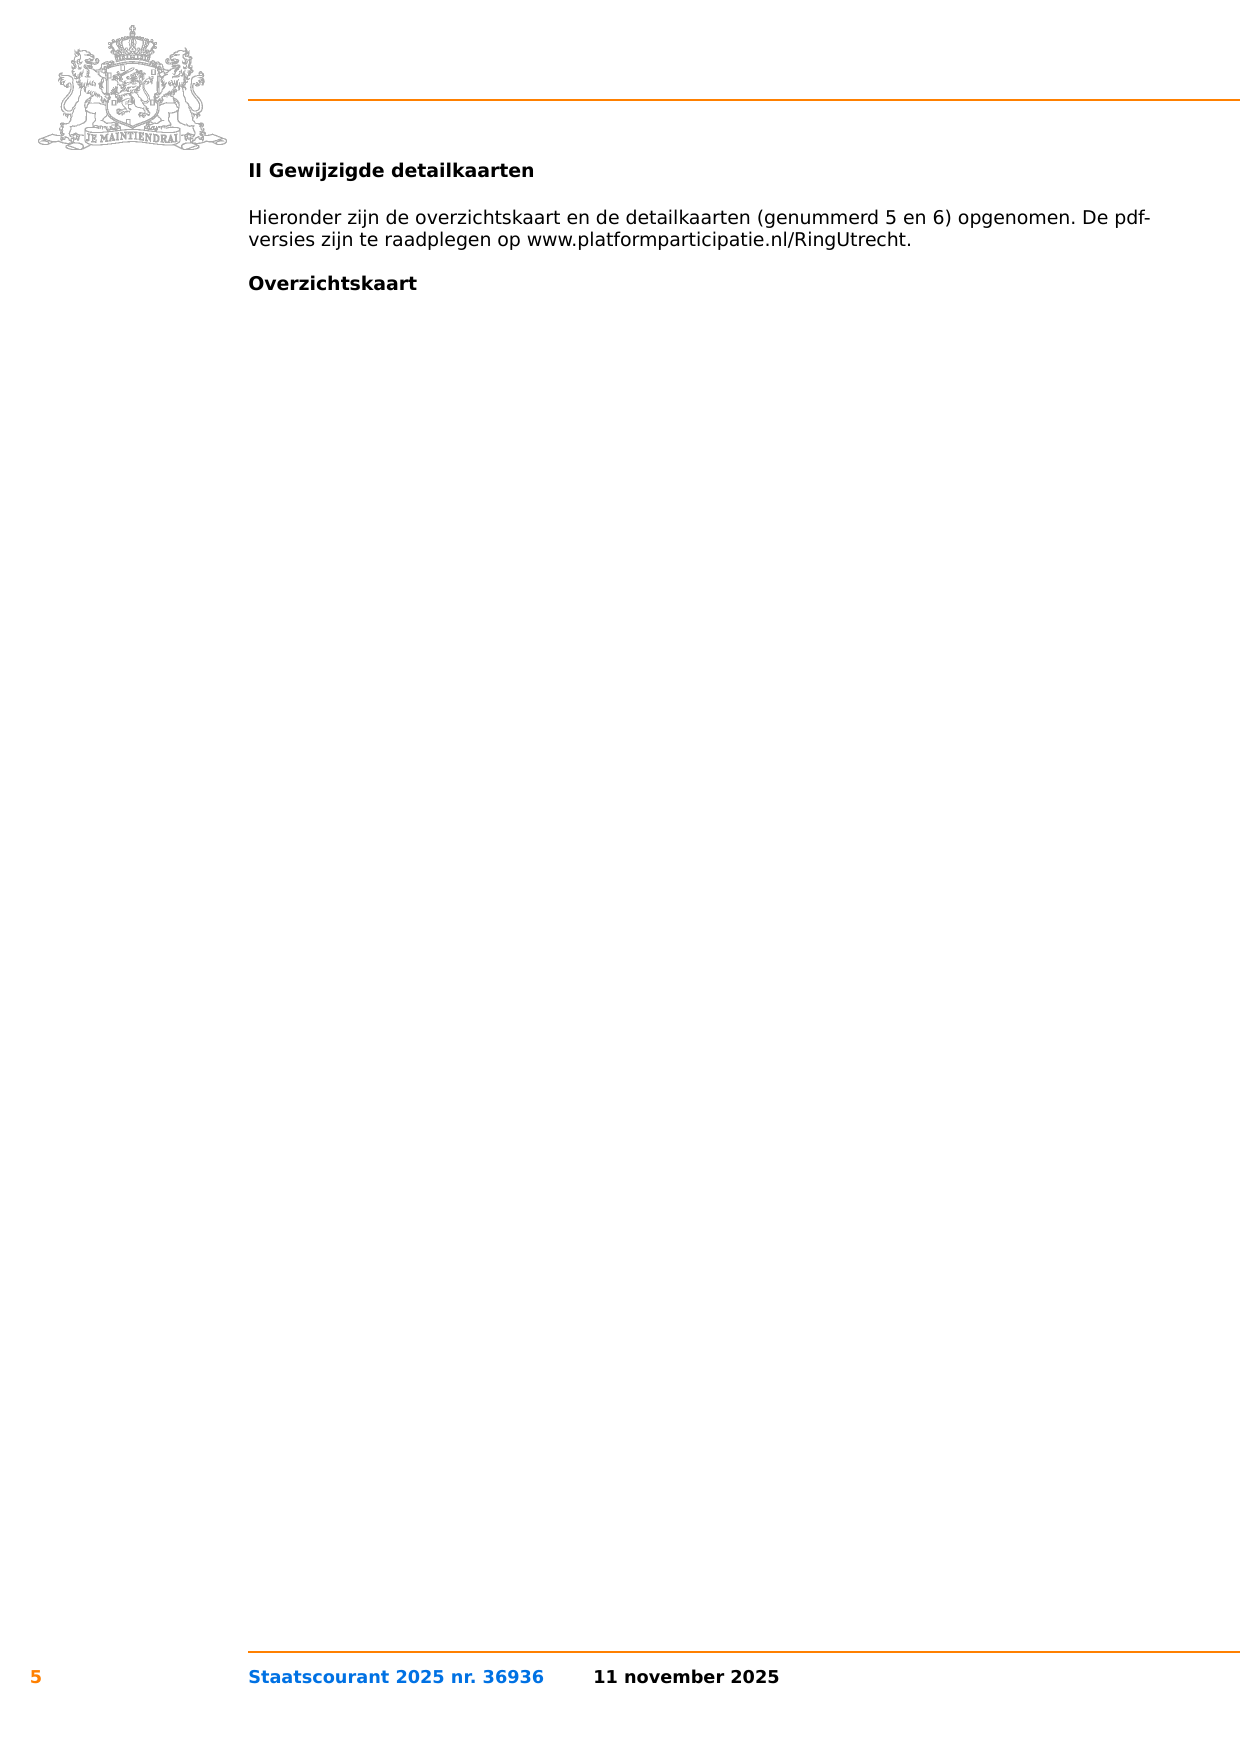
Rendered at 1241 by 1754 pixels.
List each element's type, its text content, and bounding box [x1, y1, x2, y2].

subtitle Overzichtskaart [248, 273, 1163, 295]
text Hieronder zijn de overzichtskaart en de detailkaarten (genummerd 5 en 6) opgenomen. De pdf-versies zijn te raadplegen op www.platformparticipatie.nl/RingUtrecht. [248, 207, 1163, 251]
picture [38, 25, 227, 150]
subtitle II Gewijzigde detailkaarten [248, 160, 1163, 182]
